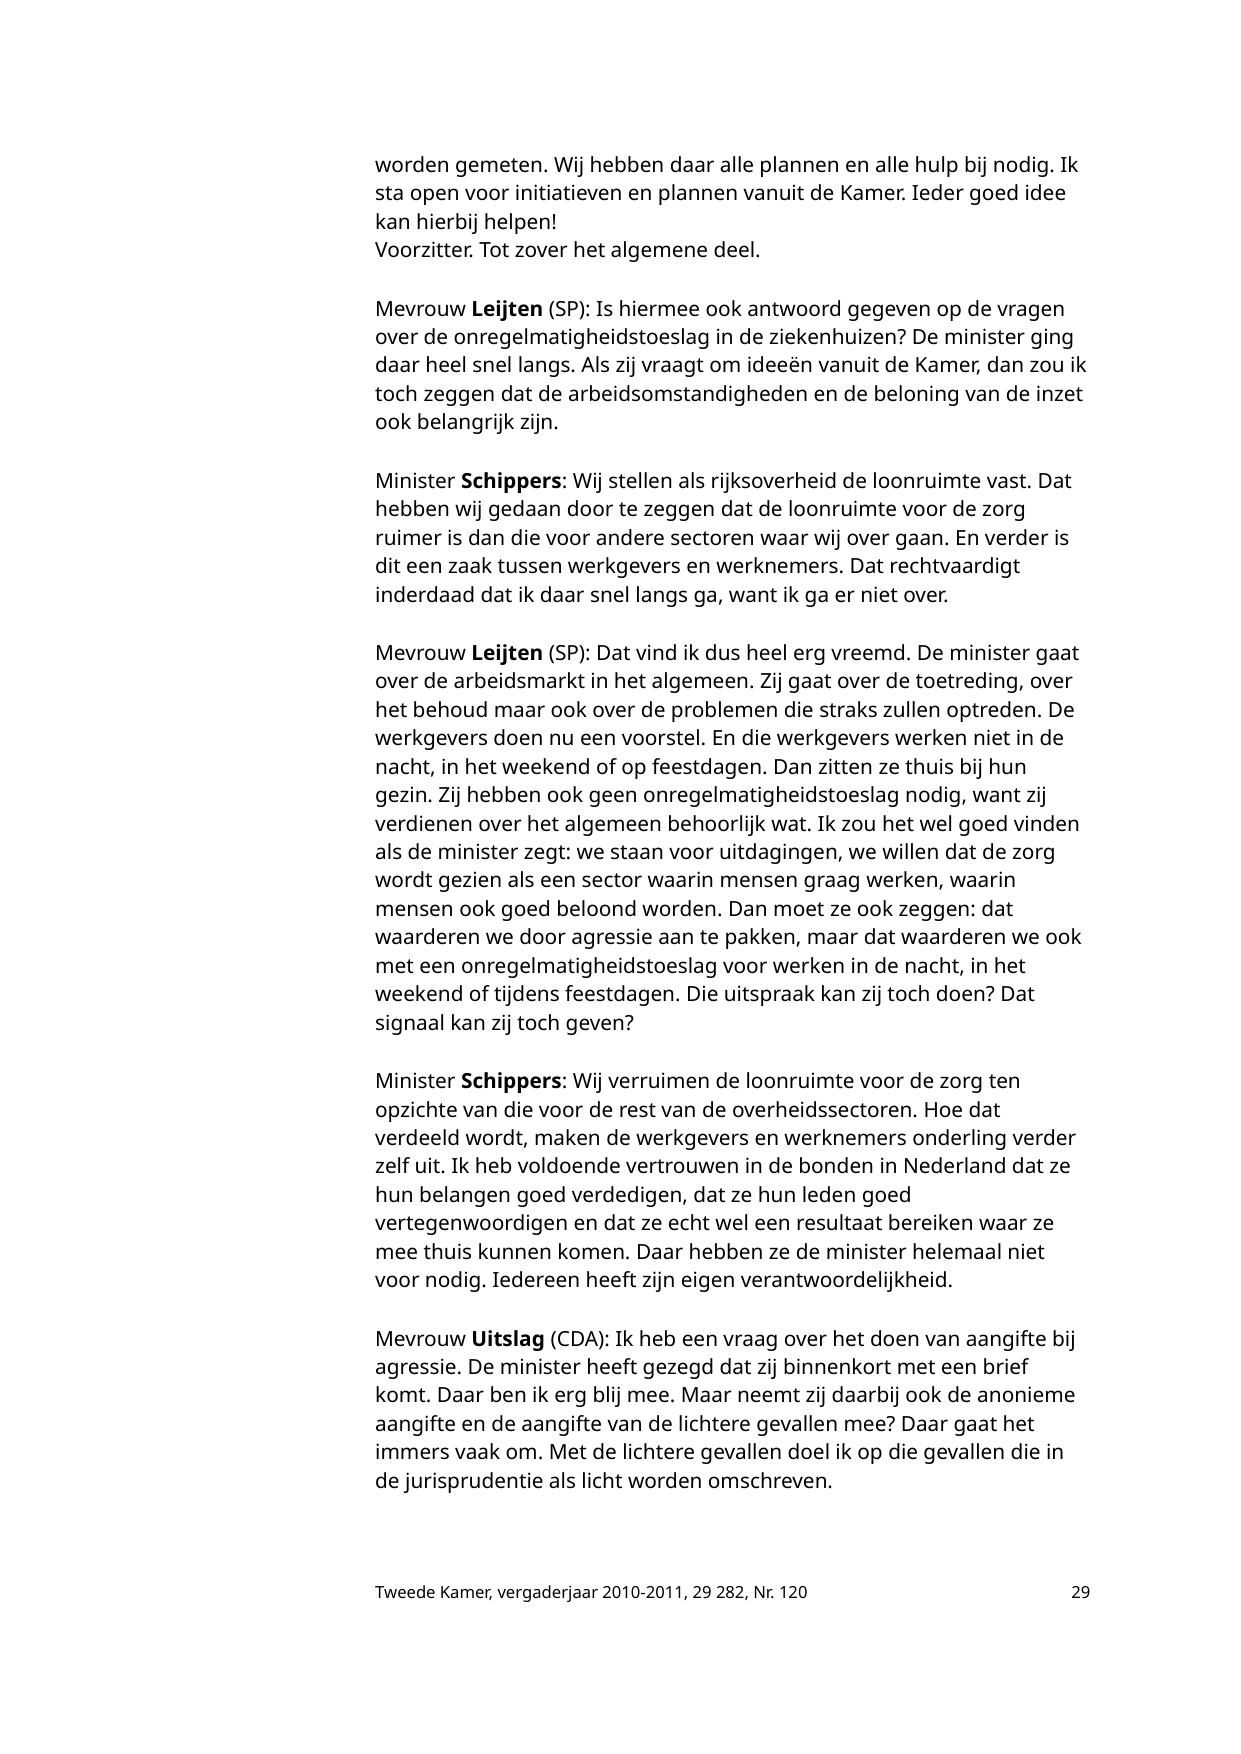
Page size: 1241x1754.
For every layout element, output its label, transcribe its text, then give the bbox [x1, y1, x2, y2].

text Mevrouw Leijten (SP): Dat vind ik dus heel erg vreemd. De minister gaat over de arbeidsmarkt in het algemeen. Zij gaat over de toetreding, over het behoud maar ook over de problemen die straks zullen optreden. De werkgevers doen nu een voorstel. En die werkgevers werken niet in de nacht, in het weekend of op feestdagen. Dan zitten ze thuis bij hun gezin. Zij hebben ook geen onregelmatigheidstoeslag nodig, want zij verdienen over het algemeen behoorlijk wat. Ik zou het wel goed vinden als de minister zegt: we staan voor uitdagingen, we willen dat de zorg wordt gezien als een sector waarin mensen graag werken, waarin mensen ook goed beloond worden. Dan moet ze ook zeggen: dat waarderen we door agressie aan te pakken, maar dat waarderen we ook met een onregelmatigheidstoeslag voor werken in de nacht, in het weekend of tijdens feestdagen. Die uitspraak kan zij toch doen? Dat signaal kan zij toch geven? [375, 638, 1090, 1036]
text Minister Schippers: Wij verruimen de loonruimte voor de zorg ten opzichte van die voor de rest van de overheidssectoren. Hoe dat verdeeld wordt, maken de werkgevers en werknemers onderling verder zelf uit. Ik heb voldoende vertrouwen in de bonden in Nederland dat ze hun belangen goed verdedigen, dat ze hun leden goed vertegenwoordigen en dat ze echt wel een resultaat bereiken waar ze mee thuis kunnen komen. Daar hebben ze de minister helemaal niet voor nodig. Iedereen heeft zijn eigen verantwoordelijkheid. [375, 1066, 1090, 1294]
text worden gemeten. Wij hebben daar alle plannen en alle hulp bij nodig. Ik sta open voor initiatieven en plannen vanuit de Kamer. Ieder goed idee kan hierbij helpen! [375, 150, 1090, 235]
text Minister Schippers: Wij stellen als rijksoverheid de loonruimte vast. Dat hebben wij gedaan door te zeggen dat de loonruimte voor de zorg ruimer is dan die voor andere sectoren waar wij over gaan. En verder is dit een zaak tussen werkgevers en werknemers. Dat rechtvaardigt inderdaad dat ik daar snel langs ga, want ik ga er niet over. [375, 466, 1090, 608]
text Mevrouw Uitslag (CDA): Ik heb een vraag over het doen van aangifte bij agressie. De minister heeft gezegd dat zij binnenkort met een brief komt. Daar ben ik erg blij mee. Maar neemt zij daarbij ook de anonieme aangifte en de aangifte van de lichtere gevallen mee? Daar gaat het immers vaak om. Met de lichtere gevallen doel ik op die gevallen die in de jurisprudentie als licht worden omschreven. [375, 1324, 1090, 1494]
text Voorzitter. Tot zover het algemene deel. [375, 235, 1090, 264]
text Mevrouw Leijten (SP): Is hiermee ook antwoord gegeven op de vragen over de onregelmatigheidstoeslag in de ziekenhuizen? De minister ging daar heel snel langs. Als zij vraagt om ideeën vanuit de Kamer, dan zou ik toch zeggen dat de arbeidsomstandigheden en de beloning van de inzet ook belangrijk zijn. [375, 294, 1090, 436]
